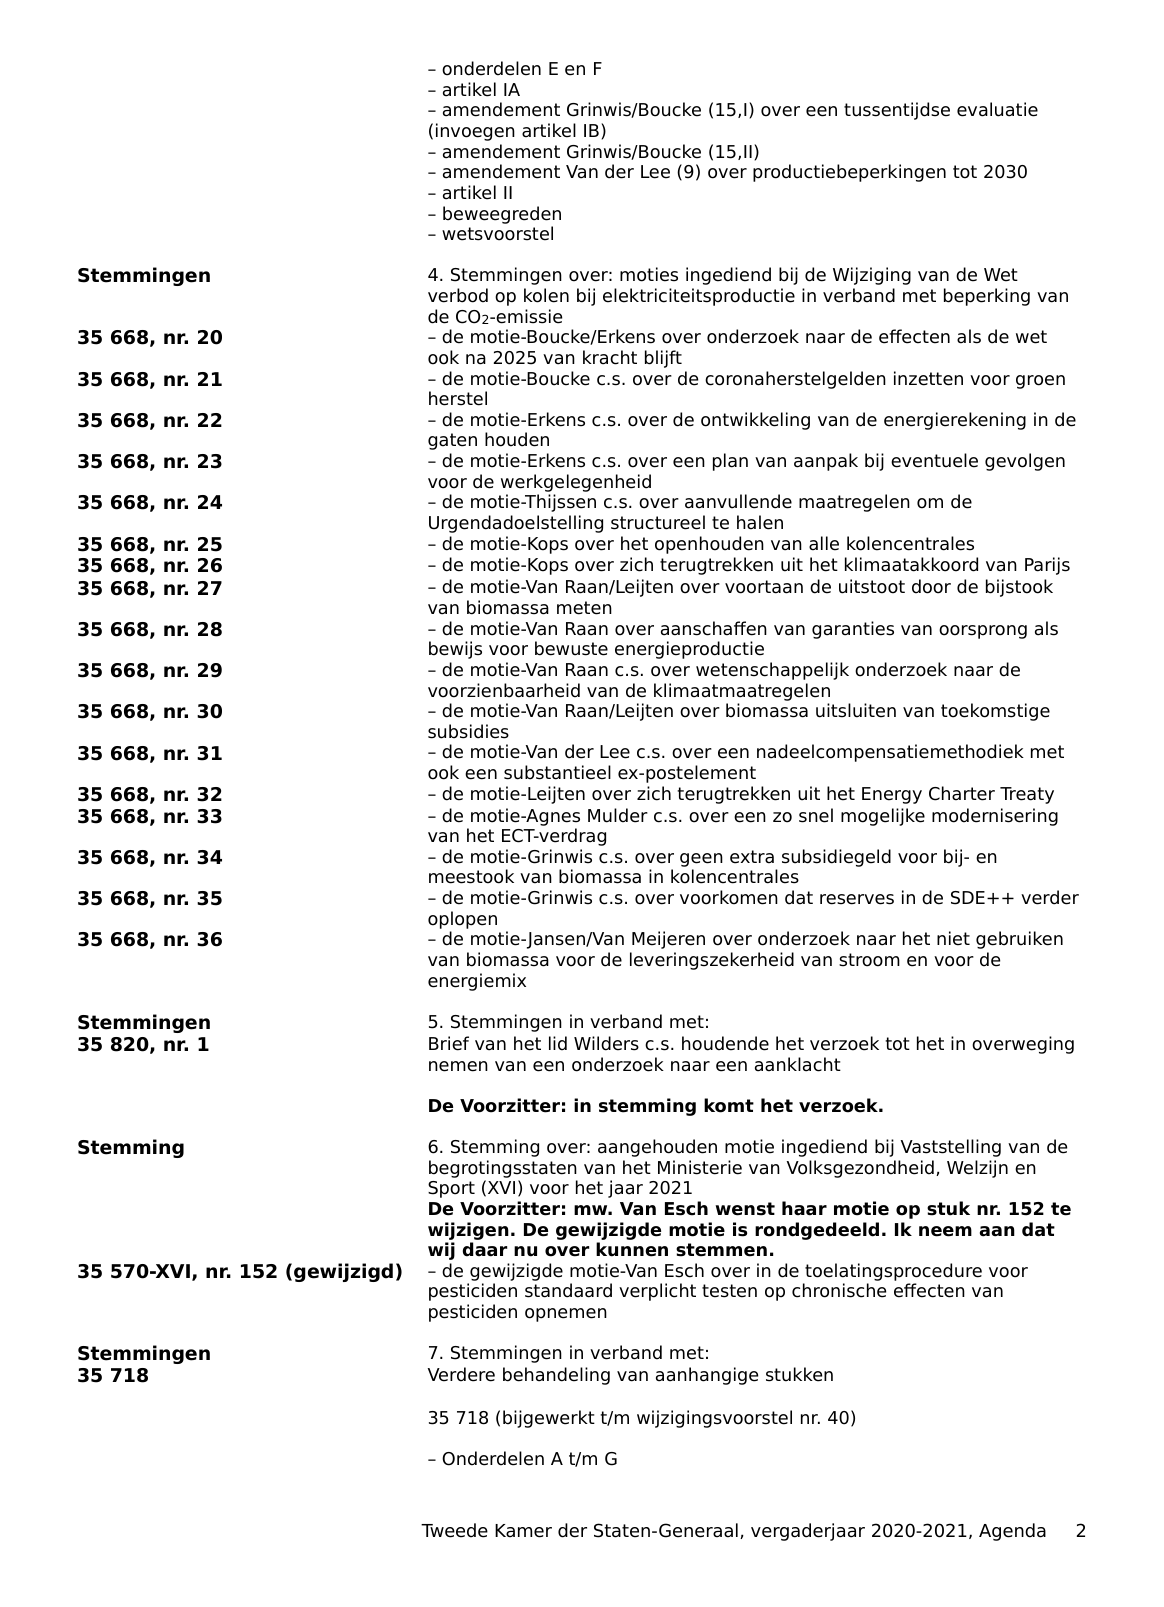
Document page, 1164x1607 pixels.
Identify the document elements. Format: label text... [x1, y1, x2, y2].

table_cell 35 668, nr. 35 [77, 888, 404, 929]
table_cell – de motie-Boucke/Erkens over onderzoek naar de effecten als de wet ook na 2025 van kracht blijft [421, 327, 1087, 368]
table_cell [77, 1323, 404, 1343]
table_cell [404, 204, 421, 224]
table_cell [421, 1387, 1087, 1408]
table_cell [404, 327, 421, 368]
table_cell [77, 224, 404, 245]
table_cell [404, 888, 421, 929]
table_cell – de motie-Kops over het openhouden van alle kolencentrales [421, 534, 1087, 555]
table_cell 35 718 [77, 1365, 404, 1387]
table_cell [77, 183, 404, 203]
table_cell [404, 991, 421, 1012]
table_cell [404, 555, 421, 577]
table_cell [404, 784, 421, 806]
table_cell 6. Stemming over: aangehouden motie ingediend bij Vaststelling van de begrotingsstaten van het Ministerie van Volksgezondheid, Welzijn en Sport (XVI) voor het jaar 2021 [421, 1137, 1087, 1199]
table_cell – artikel II [421, 183, 1087, 203]
table_cell [404, 80, 421, 100]
table_cell [404, 929, 421, 991]
table_cell [404, 1261, 421, 1323]
table_cell 35 820, nr. 1 [77, 1034, 404, 1075]
table_cell De Voorzitter: in stemming komt het verzoek. [421, 1096, 1087, 1116]
table_cell 35 668, nr. 25 [77, 534, 404, 555]
table_cell 4. Stemmingen over: moties ingediend bij de Wijziging van de Wet verbod op kolen bij elektriciteitsproductie in verband met beperking van de CO2-emissie [421, 265, 1087, 327]
table_cell [404, 265, 421, 327]
table_cell [404, 1034, 421, 1075]
table_cell [77, 59, 404, 80]
table_cell – de motie-Van Raan/Leijten over biomassa uitsluiten van toekomstige subsidies [421, 701, 1087, 742]
table_cell – de motie-Agnes Mulder c.s. over een zo snel mogelijke modernisering van het ECT-verdrag [421, 806, 1087, 847]
table_cell [404, 162, 421, 183]
table_cell – de gewijzigde motie-Van Esch over in de toelatingsprocedure voor pesticiden standaard verplicht testen op chronische effecten van pesticiden opnemen [421, 1261, 1087, 1323]
table_cell [404, 1429, 421, 1449]
table_cell – Onderdelen A t/m G [421, 1449, 1087, 1470]
table_cell [77, 80, 404, 100]
table_cell Stemmingen [77, 265, 404, 327]
table_cell – de motie-Jansen/Van Meijeren over onderzoek naar het niet gebruiken van biomassa voor de leveringszekerheid van stroom en voor de energiemix [421, 929, 1087, 991]
table_cell [404, 1343, 421, 1365]
table_cell [404, 1116, 421, 1137]
table_cell [77, 1096, 404, 1116]
table_cell Stemmingen [77, 1012, 404, 1034]
table_cell [77, 162, 404, 183]
table_cell [421, 1429, 1087, 1449]
table_cell [404, 578, 421, 619]
table_cell 35 668, nr. 24 [77, 492, 404, 533]
table_cell [404, 660, 421, 701]
table_cell [404, 1449, 421, 1470]
table_cell 35 668, nr. 26 [77, 555, 404, 577]
table_cell [404, 1096, 421, 1116]
table_cell 35 668, nr. 22 [77, 410, 404, 451]
table_cell [404, 1387, 421, 1408]
table_cell [421, 1323, 1087, 1343]
table_cell [77, 1408, 404, 1428]
table_cell [404, 806, 421, 847]
table_cell – de motie-Boucke c.s. over de coronaherstelgelden inzetten voor groen herstel [421, 369, 1087, 410]
table_cell [404, 1199, 421, 1261]
table_cell [404, 183, 421, 203]
table_cell – wetsvoorstel [421, 224, 1087, 245]
table_cell 35 668, nr. 23 [77, 451, 404, 492]
table_cell 35 668, nr. 28 [77, 619, 404, 660]
table_cell [77, 1429, 404, 1449]
table_cell [404, 451, 421, 492]
table_cell [404, 59, 421, 80]
table_cell 35 668, nr. 27 [77, 578, 404, 619]
table_cell – de motie-Leijten over zich terugtrekken uit het Energy Charter Treaty [421, 784, 1087, 806]
table_cell – amendement Grinwis/Boucke (15,II) [421, 142, 1087, 162]
table_cell – beweegreden [421, 204, 1087, 224]
table_cell – de motie-Van der Lee c.s. over een nadeelcompensatiemethodiek met ook een substantieel ex-postelement [421, 743, 1087, 784]
table_cell [404, 534, 421, 555]
table_cell [77, 245, 404, 265]
table_cell – de motie-Van Raan/Leijten over voortaan de uitstoot door de bijstook van biomassa meten [421, 578, 1087, 619]
table_cell 7. Stemmingen in verband met: [421, 1343, 1087, 1365]
table_cell – amendement Van der Lee (9) over productiebeperkingen tot 2030 [421, 162, 1087, 183]
table_cell 35 668, nr. 33 [77, 806, 404, 847]
table_cell 35 668, nr. 32 [77, 784, 404, 806]
table_cell [77, 991, 404, 1012]
table_cell 5. Stemmingen in verband met: [421, 1012, 1087, 1034]
table_cell – artikel IA [421, 80, 1087, 100]
table_cell – de motie-Erkens c.s. over een plan van aanpak bij eventuele gevolgen voor de werkgelegenheid [421, 451, 1087, 492]
table_cell Stemming [77, 1137, 404, 1199]
table_cell [404, 701, 421, 742]
table_cell [404, 1075, 421, 1096]
table_cell [404, 1323, 421, 1343]
table_cell [404, 1365, 421, 1387]
table_cell Brief van het lid Wilders c.s. houdende het verzoek tot het in overweging nemen van een onderzoek naar een aanklacht [421, 1034, 1087, 1075]
table_cell [404, 492, 421, 533]
table_cell [404, 410, 421, 451]
table_cell [404, 1137, 421, 1199]
table_cell – de motie-Grinwis c.s. over geen extra subsidiegeld voor bij- en meestook van biomassa in kolencentrales [421, 847, 1087, 888]
table_cell [404, 619, 421, 660]
table_cell [404, 245, 421, 265]
table_cell – de motie-Grinwis c.s. over voorkomen dat reserves in de SDE++ verder oplopen [421, 888, 1087, 929]
table_cell [404, 1012, 421, 1034]
table_cell [404, 142, 421, 162]
table_cell [77, 1116, 404, 1137]
table_cell – de motie-Kops over zich terugtrekken uit het klimaatakkoord van Parijs [421, 555, 1087, 577]
table_cell 35 718 (bijgewerkt t/m wijzigingsvoorstel nr. 40) [421, 1408, 1087, 1428]
table_cell [77, 1449, 404, 1470]
table_cell 35 668, nr. 29 [77, 660, 404, 701]
table_cell [404, 847, 421, 888]
table_cell [404, 224, 421, 245]
table_cell – de motie-Van Raan c.s. over wetenschappelijk onderzoek naar de voorzienbaarheid van de klimaatmaatregelen [421, 660, 1087, 701]
table_cell [77, 1387, 404, 1408]
table_cell 35 668, nr. 36 [77, 929, 404, 991]
table_cell [77, 1075, 404, 1096]
table_cell [77, 100, 404, 142]
table_cell 35 668, nr. 21 [77, 369, 404, 410]
table_cell [404, 369, 421, 410]
table_cell – de motie-Erkens c.s. over de ontwikkeling van de energierekening in de gaten houden [421, 410, 1087, 451]
table_cell Verdere behandeling van aanhangige stukken [421, 1365, 1087, 1387]
table_cell [404, 1408, 421, 1428]
table_cell [404, 100, 421, 142]
table_cell [77, 1199, 404, 1261]
table_cell – amendement Grinwis/Boucke (15,I) over een tussentijdse evaluatie (invoegen artikel IB) [421, 100, 1087, 142]
table_cell [77, 142, 404, 162]
table_cell 35 668, nr. 34 [77, 847, 404, 888]
table_cell 35 570-XVI, nr. 152 (gewijzigd) [77, 1261, 404, 1323]
table_cell [421, 1116, 1087, 1137]
table_cell 35 668, nr. 31 [77, 743, 404, 784]
table_cell [421, 1075, 1087, 1096]
table_cell De Voorzitter: mw. Van Esch wenst haar motie op stuk nr. 152 te wijzigen. De gewijzigde motie is rondgedeeld. Ik neem aan dat wij daar nu over kunnen stemmen. [421, 1199, 1087, 1261]
table_cell Stemmingen [77, 1343, 404, 1365]
table_cell – de motie-Van Raan over aanschaffen van garanties van oorsprong als bewijs voor bewuste energieproductie [421, 619, 1087, 660]
table_cell 35 668, nr. 30 [77, 701, 404, 742]
table_cell [77, 204, 404, 224]
table_cell [421, 991, 1087, 1012]
table_cell – de motie-Thijssen c.s. over aanvullende maatregelen om de Urgendadoelstelling structureel te halen [421, 492, 1087, 533]
table_cell – onderdelen E en F [421, 59, 1087, 80]
table_cell [421, 245, 1087, 265]
table_cell [404, 743, 421, 784]
table_cell 35 668, nr. 20 [77, 327, 404, 368]
